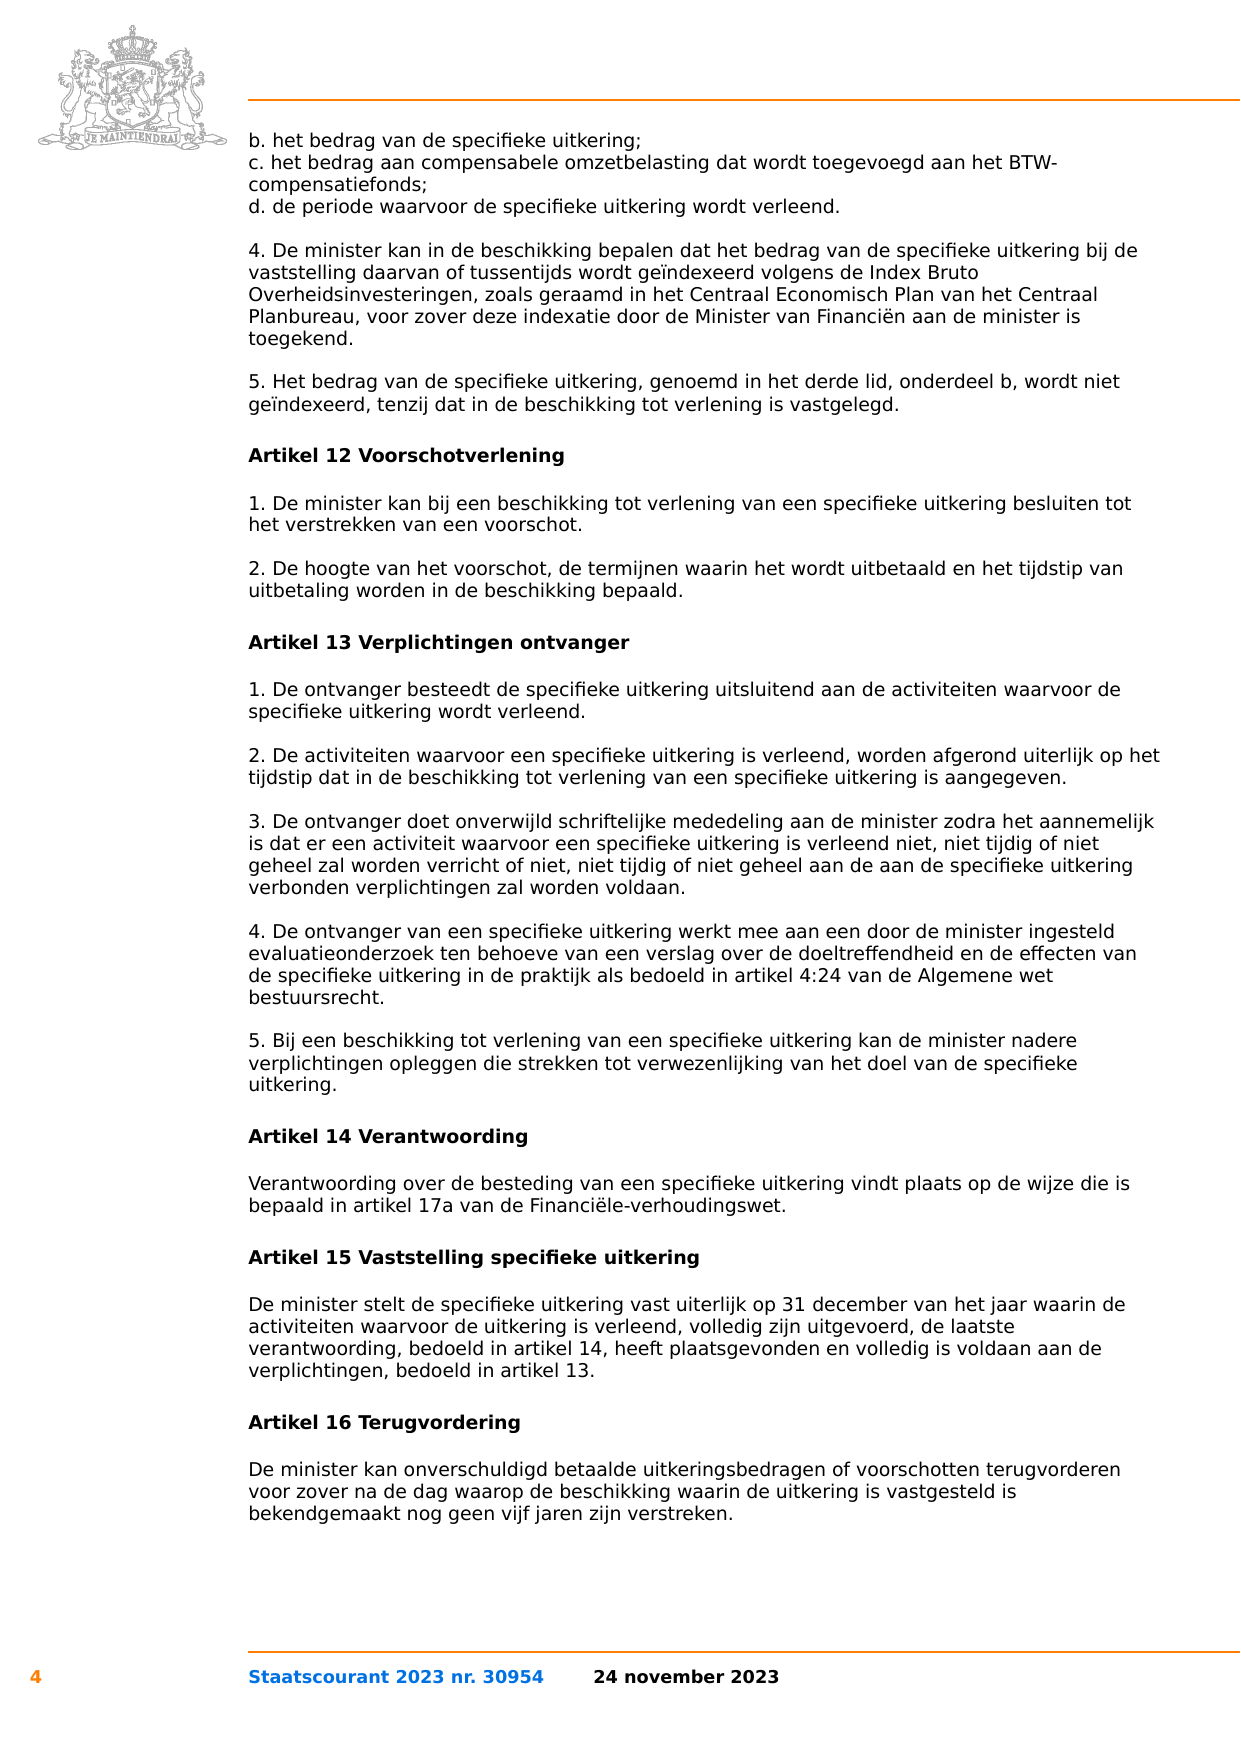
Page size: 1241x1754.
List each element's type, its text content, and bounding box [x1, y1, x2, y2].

subtitle Artikel 12 Voorschotverlening [248, 445, 1163, 467]
text b. het bedrag van de specifieke uitkering; [248, 130, 1163, 152]
text 5. Het bedrag van de specifieke uitkering, genoemd in het derde lid, onderdeel b, wordt niet geïndexeerd, tenzij dat in de beschikking tot verlening is vastgelegd. [248, 371, 1163, 415]
text 1. De minister kan bij een beschikking tot verlening van een specifieke uitkering besluiten tot het verstrekken van een voorschot. [248, 492, 1163, 536]
text De minister kan onverschuldigd betaalde uitkeringsbedragen of voorschotten terugvorderen voor zover na de dag waarop de beschikking waarin de uitkering is vastgesteld is bekendgemaakt nog geen vijf jaren zijn verstreken. [248, 1459, 1163, 1525]
text De minister stelt de specifieke uitkering vast uiterlijk op 31 december van het jaar waarin de activiteiten waarvoor de uitkering is verleend, volledig zijn uitgevoerd, de laatste verantwoording, bedoeld in artikel 14, heeft plaatsgevonden en volledig is voldaan aan de verplichtingen, bedoeld in artikel 13. [248, 1294, 1163, 1382]
subtitle Artikel 16 Terugvordering [248, 1412, 1163, 1434]
text 2. De hoogte van het voorschot, de termijnen waarin het wordt uitbetaald en het tijdstip van uitbetaling worden in de beschikking bepaald. [248, 558, 1163, 602]
text 3. De ontvanger doet onverwijld schriftelijke mededeling aan de minister zodra het aannemelijk is dat er een activiteit waarvoor een specifieke uitkering is verleend niet, niet tijdig of niet geheel zal worden verricht of niet, niet tijdig of niet geheel aan de aan de specifieke uitkering verbonden verplichtingen zal worden voldaan. [248, 811, 1163, 899]
text 4. De minister kan in de beschikking bepalen dat het bedrag van de specifieke uitkering bij de vaststelling daarvan of tussentijds wordt geïndexeerd volgens de Index Bruto Overheidsinvesteringen, zoals geraamd in het Centraal Economisch Plan van het Centraal Planbureau, voor zover deze indexatie door de Minister van Financiën aan de minister is toegekend. [248, 240, 1163, 349]
text 2. De activiteiten waarvoor een specifieke uitkering is verleend, worden afgerond uiterlijk op het tijdstip dat in de beschikking tot verlening van een specifieke uitkering is aangegeven. [248, 745, 1163, 789]
text Verantwoording over de besteding van een specifieke uitkering vindt plaats op de wijze die is bepaald in artikel 17a van de Financiële-verhoudingswet. [248, 1173, 1163, 1217]
text 5. Bij een beschikking tot verlening van een specifieke uitkering kan de minister nadere verplichtingen opleggen die strekken tot verwezenlijking van het doel van de specifieke uitkering. [248, 1030, 1163, 1096]
subtitle Artikel 14 Verantwoording [248, 1126, 1163, 1148]
text d. de periode waarvoor de specifieke uitkering wordt verleend. [248, 196, 1163, 218]
subtitle Artikel 15 Vaststelling specifieke uitkering [248, 1247, 1163, 1269]
picture [38, 25, 227, 150]
text 4. De ontvanger van een specifieke uitkering werkt mee aan een door de minister ingesteld evaluatieonderzoek ten behoeve van een verslag over de doeltreffendheid en de effecten van de specifieke uitkering in de praktijk als bedoeld in artikel 4:24 van de Algemene wet bestuursrecht. [248, 921, 1163, 1008]
text 1. De ontvanger besteedt de specifieke uitkering uitsluitend aan de activiteiten waarvoor de specifieke uitkering wordt verleend. [248, 679, 1163, 723]
subtitle Artikel 13 Verplichtingen ontvanger [248, 632, 1163, 654]
text c. het bedrag aan compensabele omzetbelasting dat wordt toegevoegd aan het BTW-compensatiefonds; [248, 152, 1163, 196]
